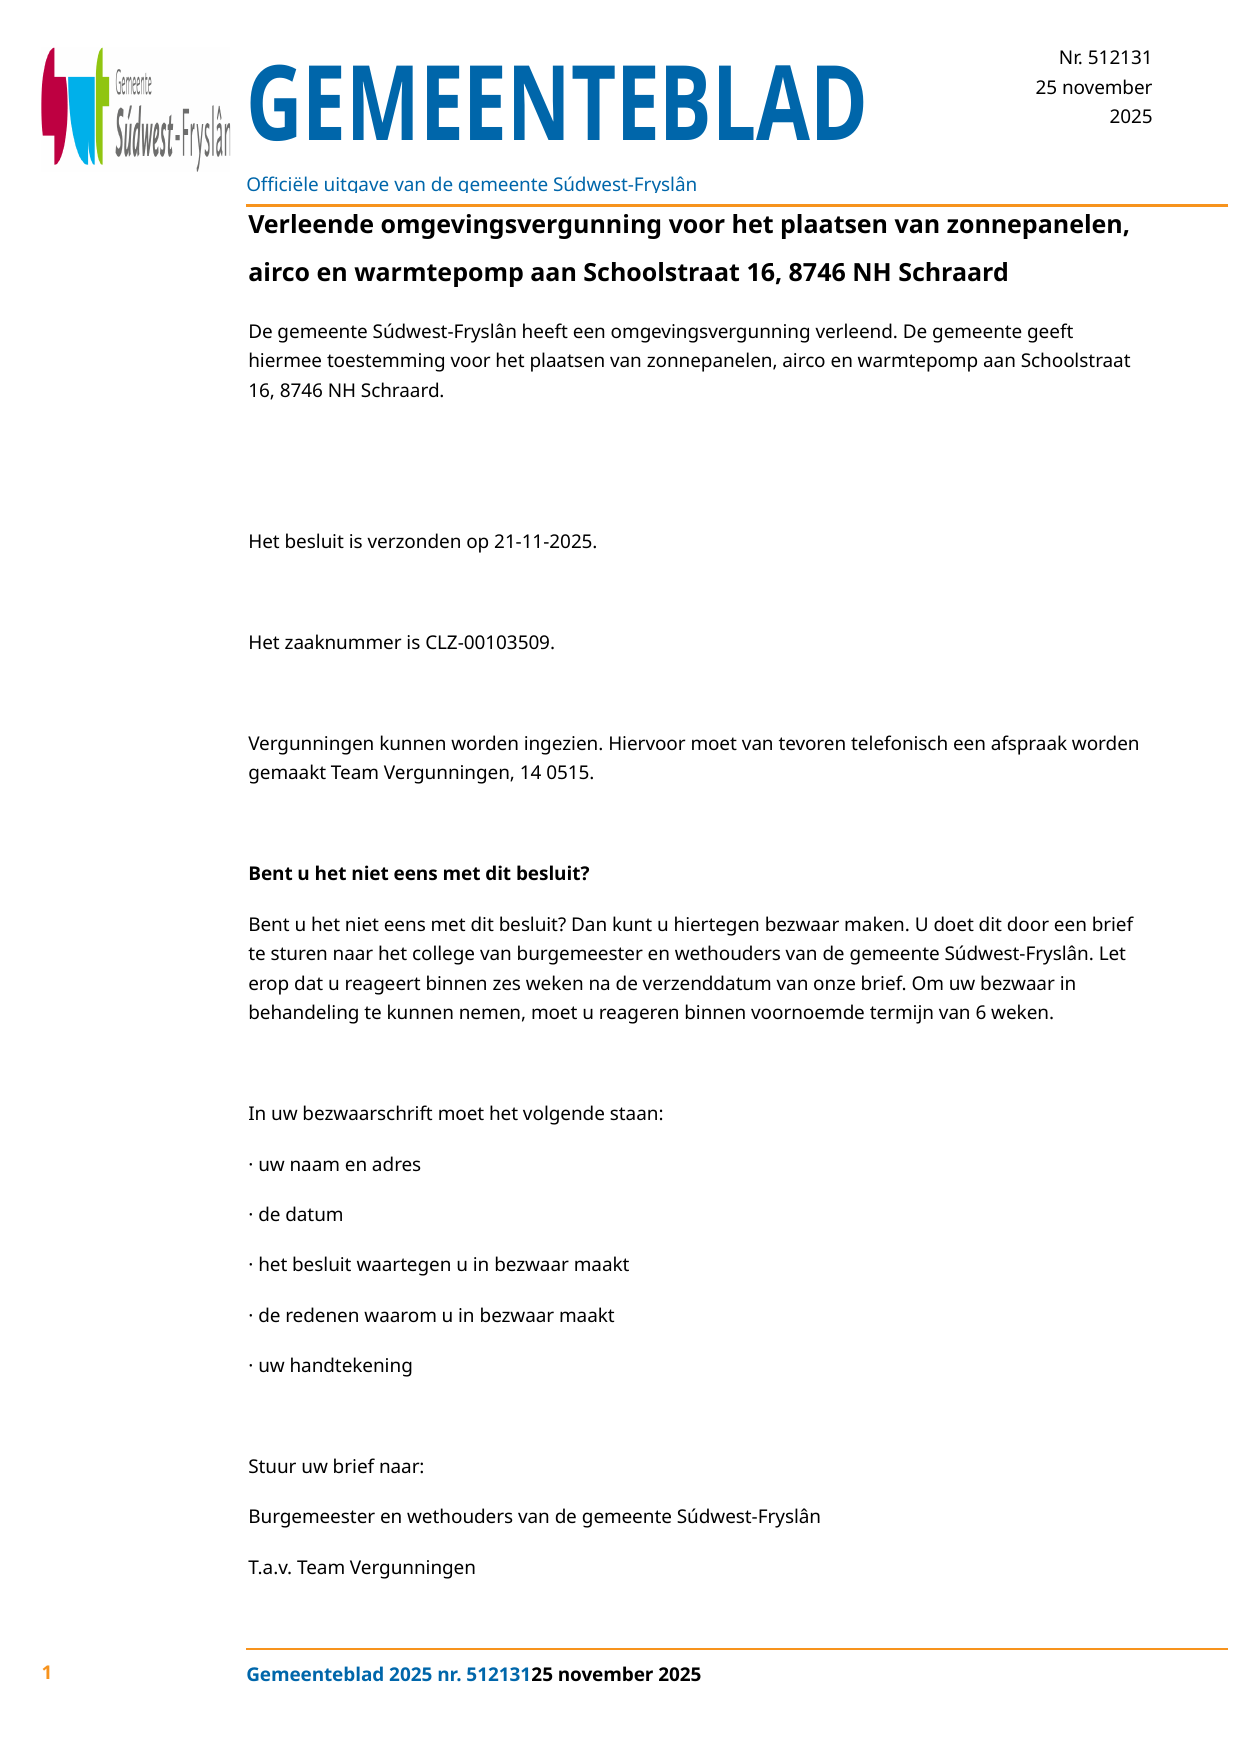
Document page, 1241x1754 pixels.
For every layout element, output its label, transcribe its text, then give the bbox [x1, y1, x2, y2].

text Vergunningen kunnen worden ingezien. Hiervoor moet van tevoren telefonisch een afspraak worden gemaakt Team Vergunningen, 14 0515. [248, 730, 1152, 785]
text T.a.v. Team Vergunningen [248, 1554, 1152, 1580]
text Het besluit is verzonden op 21-11-2025. [248, 528, 1152, 554]
text Het zaaknummer is CLZ-00103509. [248, 629, 1152, 655]
text · het besluit waartegen u in bezwaar maakt [248, 1252, 1152, 1277]
text · de redenen waarom u in bezwaar maakt [248, 1302, 1152, 1328]
text Bent u het niet eens met dit besluit? Dan kunt u hiertegen bezwaar maken. U doet dit door een brief te sturen naar het college van burgemeester en wethouders van de gemeente Súdwest-Fryslân. Let erop dat u reageert binnen zes weken na de verzenddatum van onze brief. Om uw bezwaar in behandeling te kunnen nemen, moet u reageren binnen voornoemde termijn van 6 weken. [248, 911, 1152, 1025]
text Bent u het niet eens met dit besluit? [248, 860, 1152, 886]
text Verleende omgevingsvergunning voor het plaatsen van zonnepanelen, airco en warmtepomp aan Schoolstraat 16, 8746 NH Schraard [248, 207, 1152, 288]
picture [41, 47, 231, 172]
text Burgemeester en wethouders van de gemeente Súdwest-Fryslân [248, 1504, 1152, 1529]
text De gemeente Súdwest-Fryslân heeft een omgevingsvergunning verleend. De gemeente geeft hiermee toestemming voor het plaatsen van zonnepanelen, airco en warmtepomp aan Schoolstraat 16, 8746 NH Schraard. [248, 318, 1152, 403]
text · uw naam en adres [248, 1151, 1152, 1177]
text Stuur uw brief naar: [248, 1453, 1152, 1479]
text In uw bezwaarschrift moet het volgende staan: [248, 1100, 1152, 1126]
text · uw handtekening [248, 1352, 1152, 1378]
text · de datum [248, 1201, 1152, 1227]
